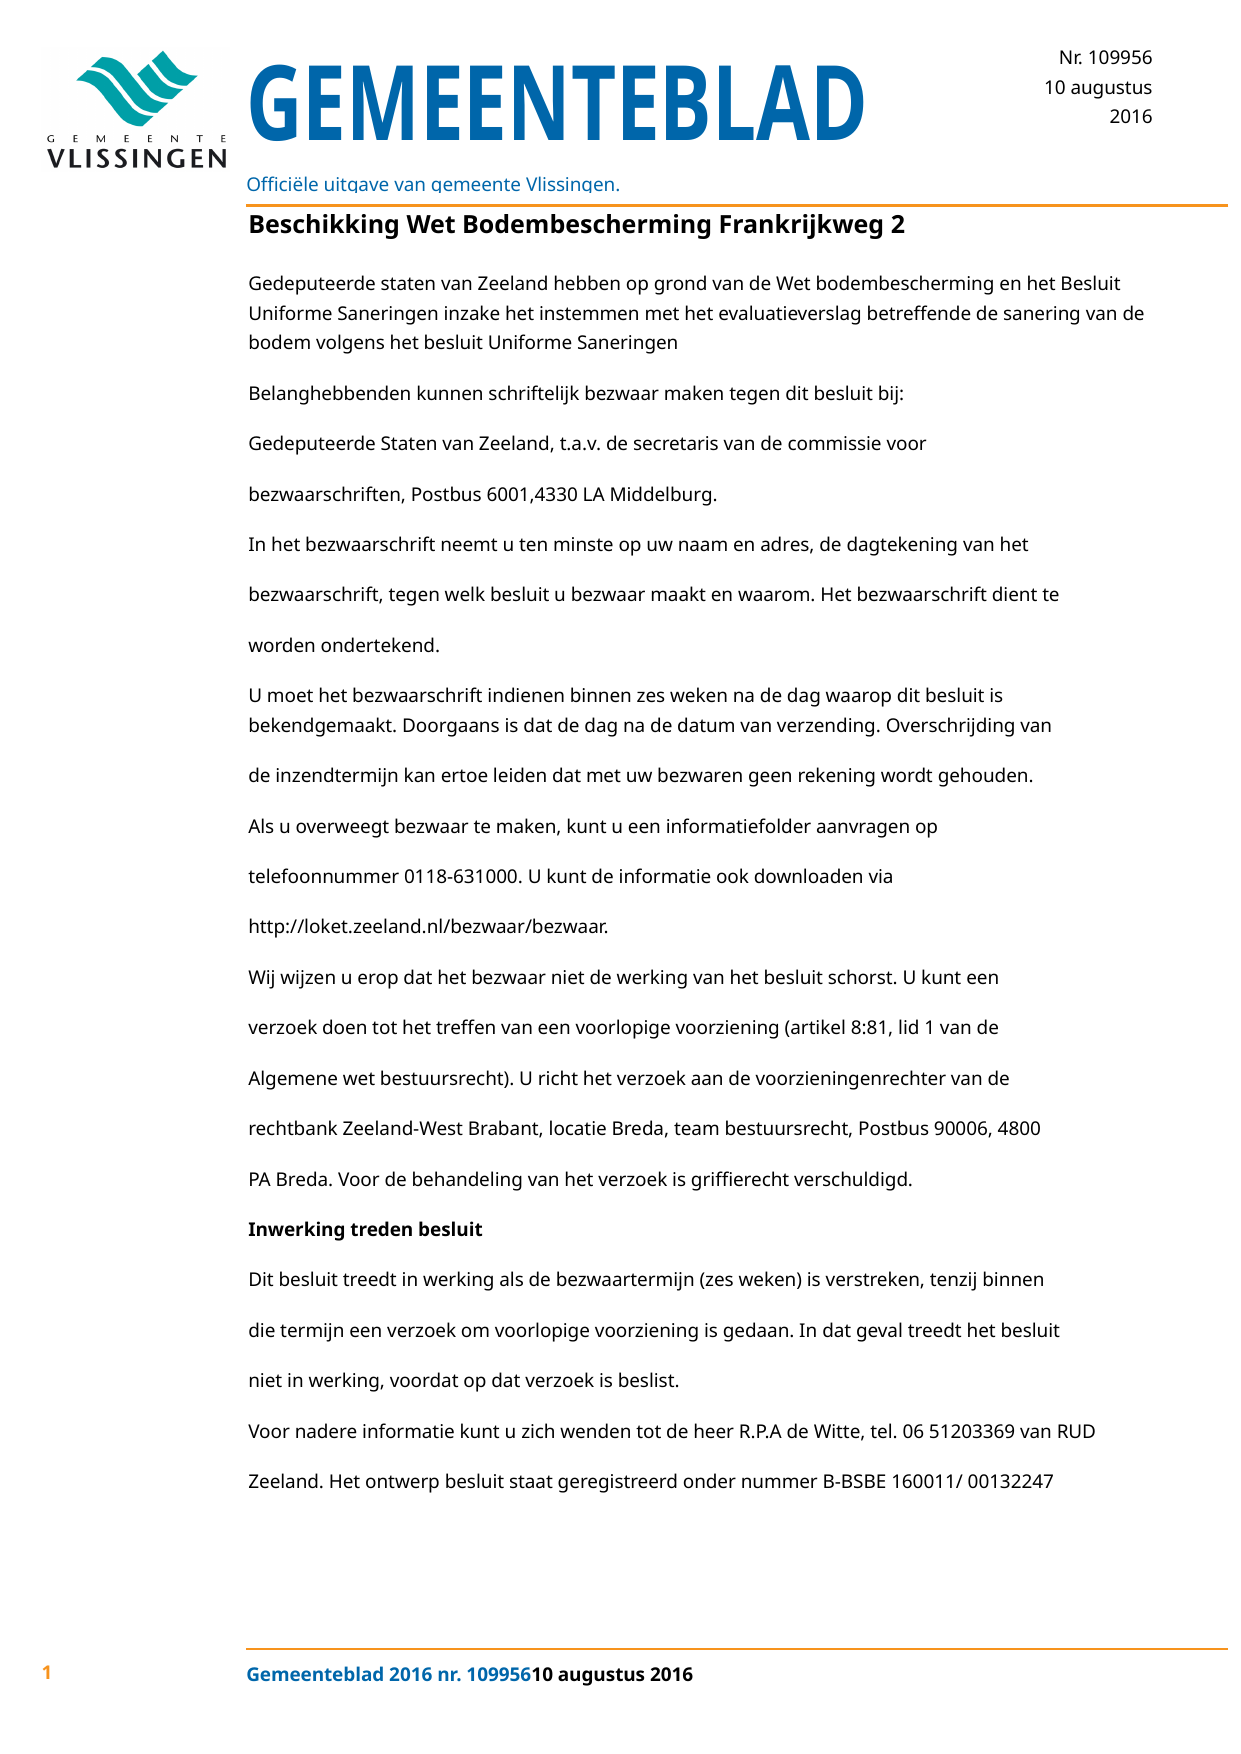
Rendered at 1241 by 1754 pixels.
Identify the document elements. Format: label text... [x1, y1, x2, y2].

text Inwerking treden besluit [248, 1216, 1152, 1242]
text U moet het bezwaarschrift indienen binnen zes weken na de dag waarop dit besluit is bekendgemaakt. Doorgaans is dat de dag na de datum van verzending. Overschrijding van [248, 682, 1152, 738]
text Beschikking Wet Bodembescherming Frankrijkweg 2 [248, 207, 1152, 241]
text telefoonnummer 0118-631000. U kunt de informatie ook downloaden via [248, 863, 1152, 889]
text worden ondertekend. [248, 632, 1152, 658]
text Zeeland. Het ontwerp besluit staat geregistreerd onder nummer B-BSBE 160011/ 00132247 [248, 1468, 1152, 1494]
text Als u overweegt bezwaar te maken, kunt u een informatiefolder aanvragen op [248, 813, 1152, 838]
text Belanghebbenden kunnen schriftelijk bezwaar maken tegen dit besluit bij: [248, 380, 1152, 406]
text PA Breda. Voor de behandeling van het verzoek is griffierecht verschuldigd. [248, 1166, 1152, 1191]
text bezwaarschriften, Postbus 6001,4330 LA Middelburg. [248, 481, 1152, 506]
text http://loket.zeeland.nl/bezwaar/bezwaar. [248, 914, 1152, 939]
picture [41, 47, 231, 172]
text bezwaarschrift, tegen welk besluit u bezwaar maakt en waarom. Het bezwaarschrift dient te [248, 582, 1152, 607]
text In het bezwaarschrift neemt u ten minste op uw naam en adres, de dagtekening van het [248, 531, 1152, 557]
text Gedeputeerde staten van Zeeland hebben op grond van de Wet bodembescherming en het Besluit Uniforme Saneringen inzake het instemmen met het evaluatieverslag betreffende de sanering van de bodem volgens het besluit Uniforme Saneringen [248, 270, 1152, 355]
text Algemene wet bestuursrecht). U richt het verzoek aan de voorzieningenrechter van de [248, 1065, 1152, 1091]
text niet in werking, voordat op dat verzoek is beslist. [248, 1367, 1152, 1393]
text Voor nadere informatie kunt u zich wenden tot de heer R.P.A de Witte, tel. 06 51203369 van RUD [248, 1418, 1152, 1443]
text Dit besluit treedt in werking als de bezwaartermijn (zes weken) is verstreken, tenzij binnen [248, 1267, 1152, 1292]
text die termijn een verzoek om voorlopige voorziening is gedaan. In dat geval treedt het besluit [248, 1317, 1152, 1343]
text verzoek doen tot het treffen van een voorlopige voorziening (artikel 8:81, lid 1 van de [248, 1014, 1152, 1040]
text rechtbank Zeeland-West Brabant, locatie Breda, team bestuursrecht, Postbus 90006, 4800 [248, 1115, 1152, 1141]
text Wij wijzen u erop dat het bezwaar niet de werking van het besluit schorst. U kunt een [248, 964, 1152, 990]
text de inzendtermijn kan ertoe leiden dat met uw bezwaren geen rekening wordt gehouden. [248, 762, 1152, 788]
text Gedeputeerde Staten van Zeeland, t.a.v. de secretaris van de commissie voor [248, 430, 1152, 456]
